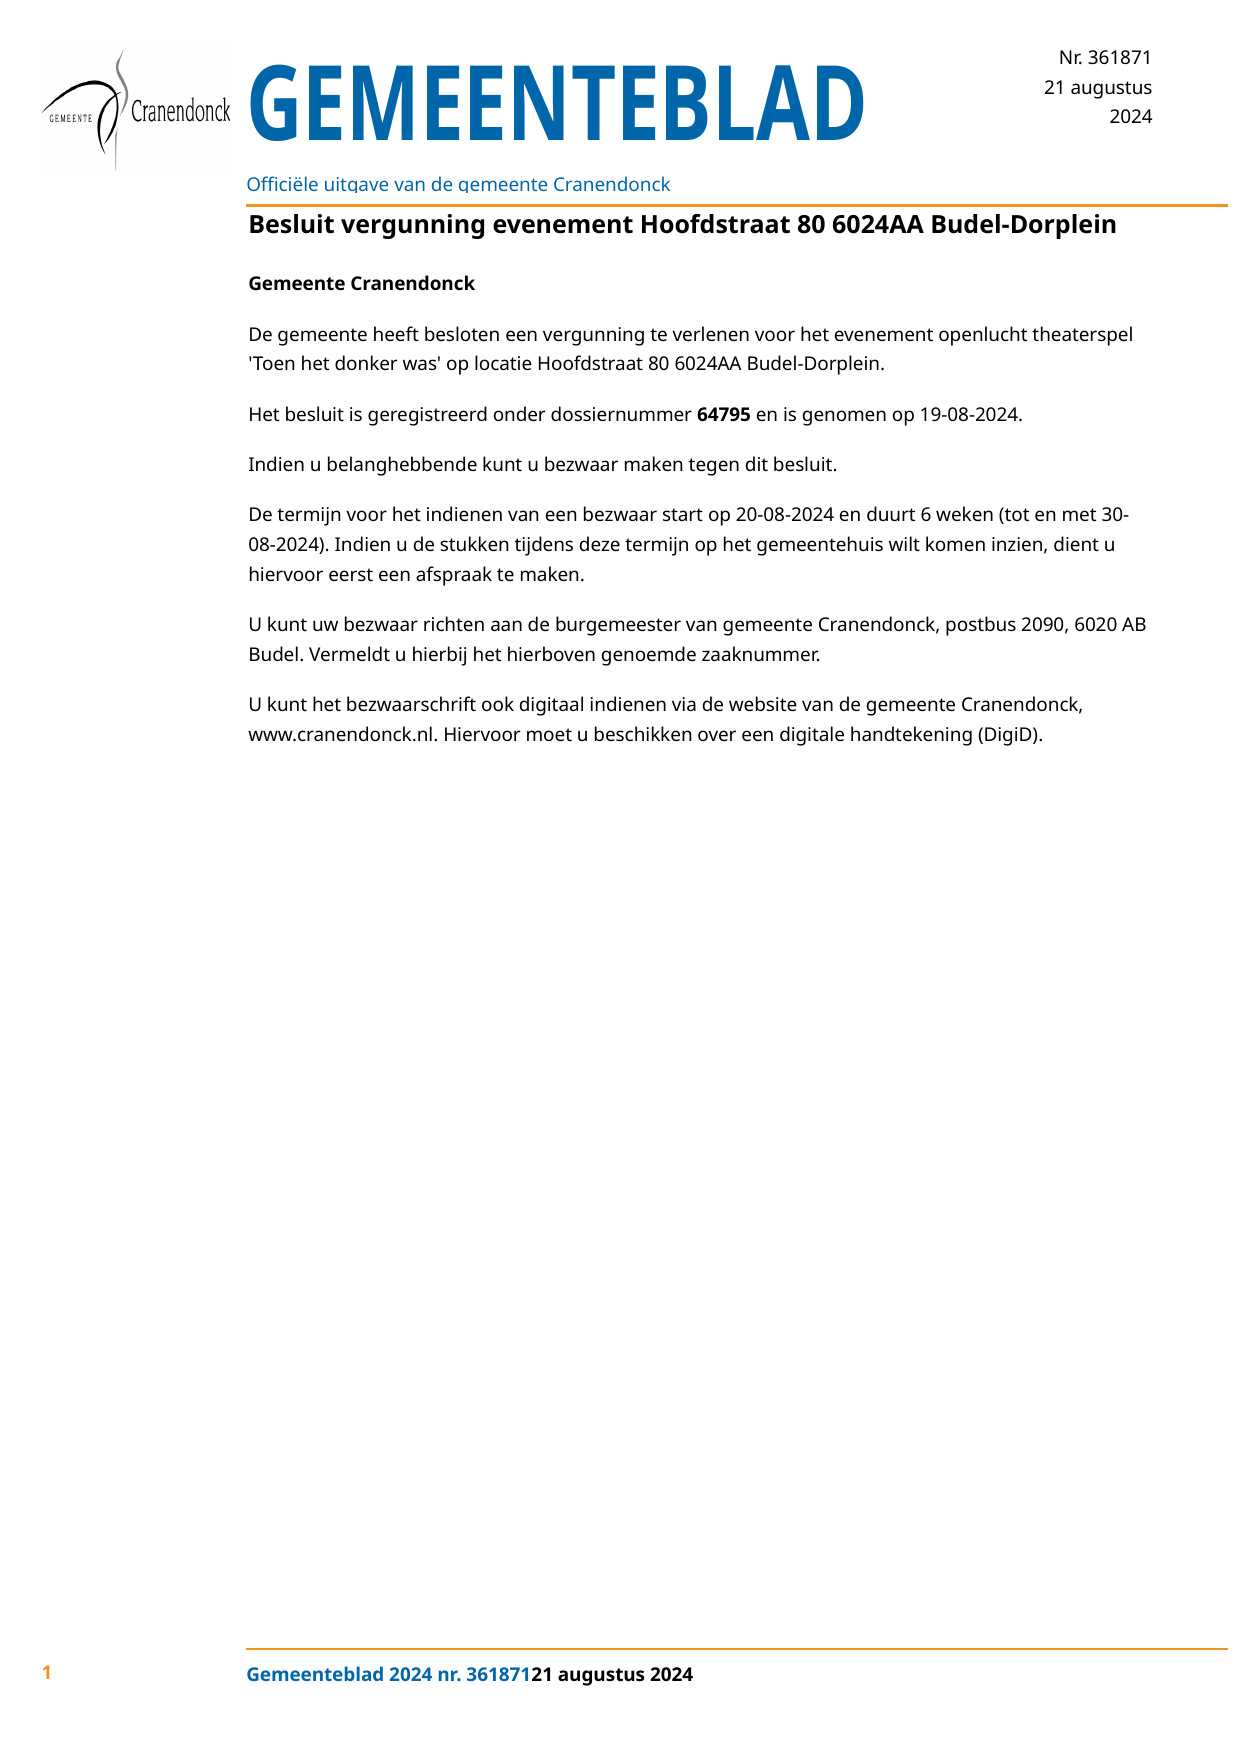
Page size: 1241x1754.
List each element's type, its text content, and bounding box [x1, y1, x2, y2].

text U kunt uw bezwaar richten aan de burgemeester van gemeente Cranendonck, postbus 2090, 6020 AB Budel. Vermeldt u hierbij het hierboven genoemde zaaknummer. [248, 611, 1152, 666]
text Gemeente Cranendonck [248, 270, 1152, 296]
text Indien u belanghebbende kunt u bezwaar maken tegen dit besluit. [248, 451, 1152, 477]
text De termijn voor het indienen van een bezwaar start op 20-08-2024 en duurt 6 weken (tot en met 30-08-2024). Indien u de stukken tijdens deze termijn op het gemeentehuis wilt komen inzien, dient u hiervoor eerst een afspraak te maken. [248, 502, 1152, 586]
text Het besluit is geregistreerd onder dossiernummer 64795 en is genomen op 19-08-2024. [248, 401, 1152, 426]
text Besluit vergunning evenement Hoofdstraat 80 6024AA Budel-Dorplein [248, 207, 1152, 241]
picture [41, 47, 231, 172]
text De gemeente heeft besloten een vergunning te verlenen voor het evenement openlucht theaterspel 'Toen het donker was' op locatie Hoofdstraat 80 6024AA Budel-Dorplein. [248, 321, 1152, 376]
text U kunt het bezwaarschrift ook digitaal indienen via de website van de gemeente Cranendonck, www.cranendonck.nl. Hiervoor moet u beschikken over een digitale handtekening (DigiD). [248, 691, 1152, 746]
